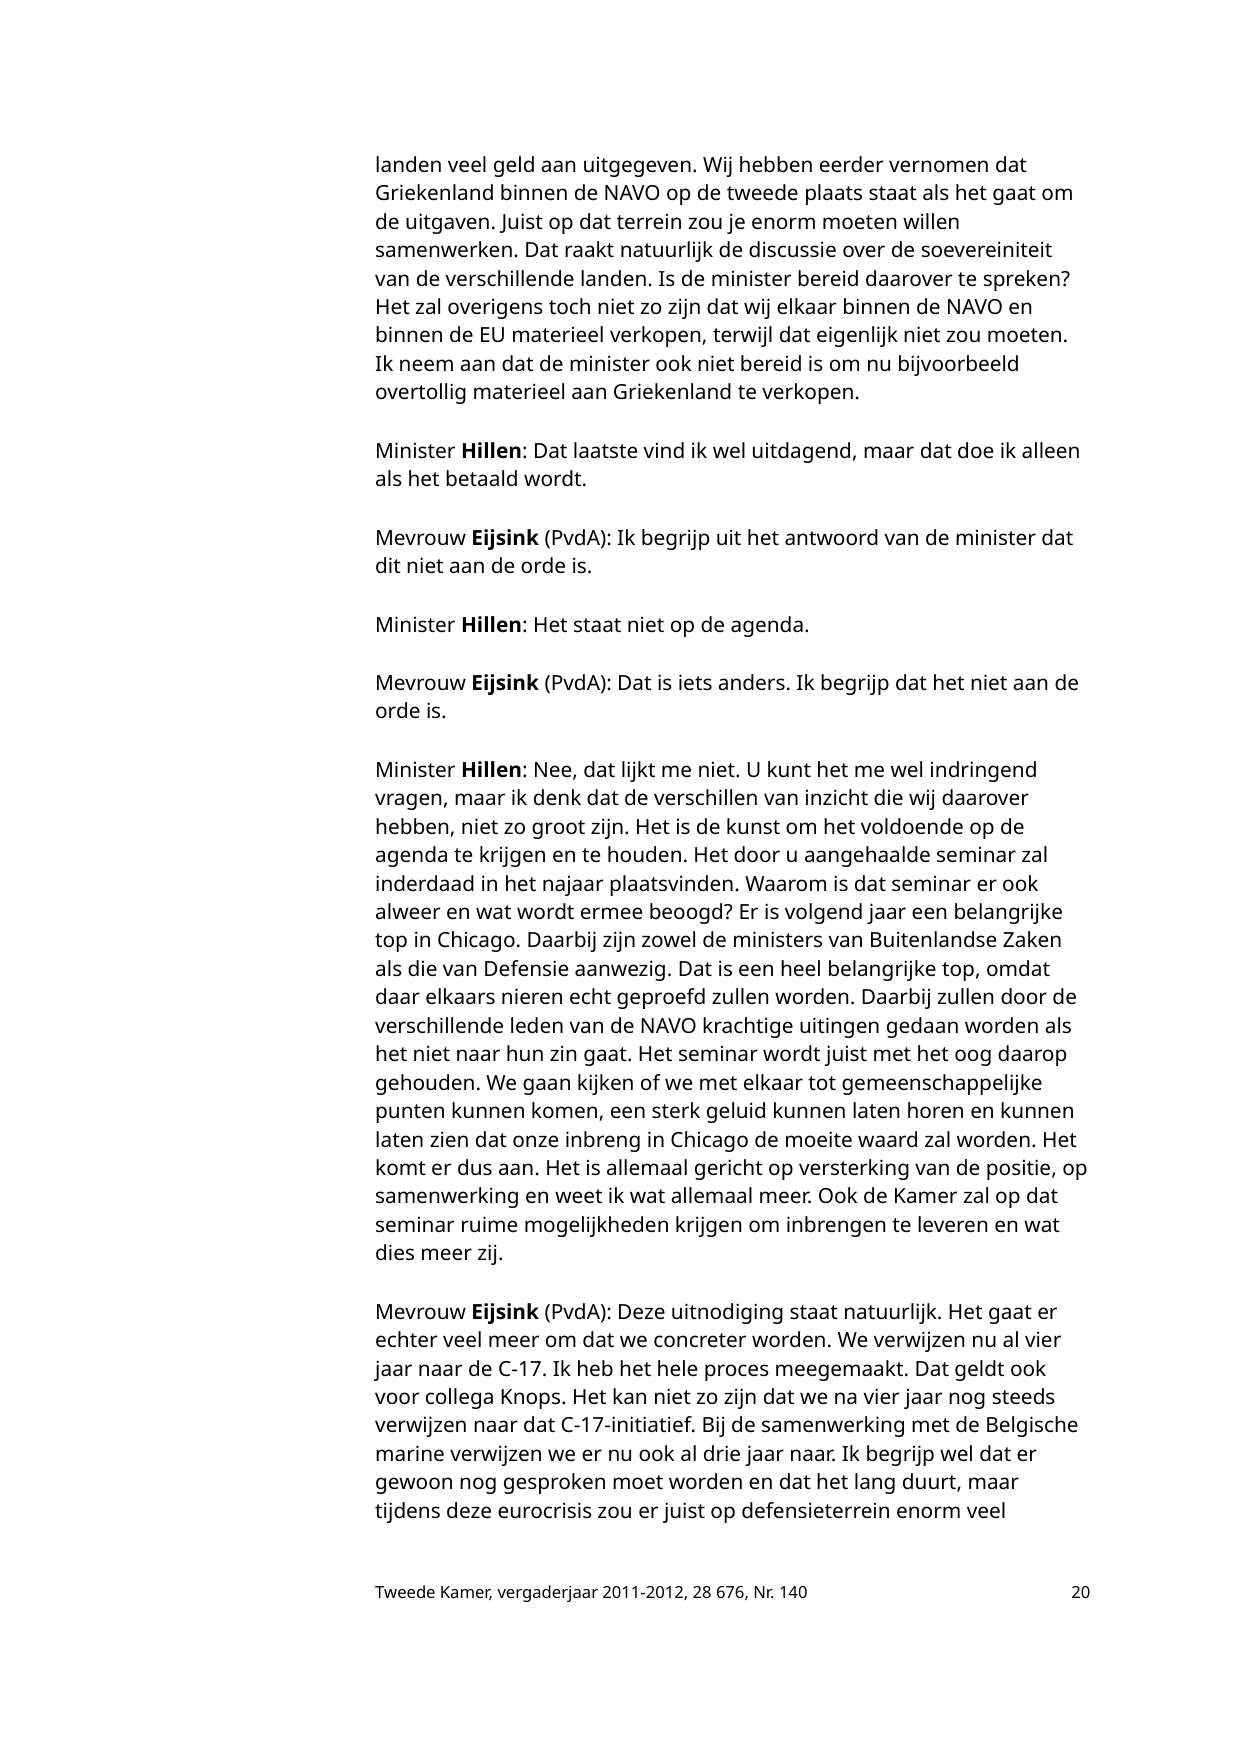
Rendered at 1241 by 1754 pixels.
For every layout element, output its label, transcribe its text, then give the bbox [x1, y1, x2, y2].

text Minister Hillen: Nee, dat lijkt me niet. U kunt het me wel indringend vragen, maar ik denk dat de verschillen van inzicht die wij daarover hebben, niet zo groot zijn. Het is de kunst om het voldoende op de agenda te krijgen en te houden. Het door u aangehaalde seminar zal inderdaad in het najaar plaatsvinden. Waarom is dat seminar er ook alweer en wat wordt ermee beoogd? Er is volgend jaar een belangrijke top in Chicago. Daarbij zijn zowel de ministers van Buitenlandse Zaken als die van Defensie aanwezig. Dat is een heel belangrijke top, omdat daar elkaars nieren echt geproefd zullen worden. Daarbij zullen door de verschillende leden van de NAVO krachtige uitingen gedaan worden als het niet naar hun zin gaat. Het seminar wordt juist met het oog daarop gehouden. We gaan kijken of we met elkaar tot gemeenschappelijke punten kunnen komen, een sterk geluid kunnen laten horen en kunnen laten zien dat onze inbreng in Chicago de moeite waard zal worden. Het komt er dus aan. Het is allemaal gericht op versterking van de positie, op samenwerking en weet ik wat allemaal meer. Ook de Kamer zal op dat seminar ruime mogelijkheden krijgen om inbrengen te leveren en wat dies meer zij. [375, 755, 1090, 1267]
text Mevrouw Eijsink (PvdA): Dat is iets anders. Ik begrijp dat het niet aan de orde is. [375, 668, 1090, 725]
text Minister Hillen: Dat laatste vind ik wel uitdagend, maar dat doe ik alleen als het betaald wordt. [375, 436, 1090, 493]
text Mevrouw Eijsink (PvdA): Deze uitnodiging staat natuurlijk. Het gaat er echter veel meer om dat we concreter worden. We verwijzen nu al vier jaar naar de C-17. Ik heb het hele proces meegemaakt. Dat geldt ook voor collega Knops. Het kan niet zo zijn dat we na vier jaar nog steeds verwijzen naar dat C-17-initiatief. Bij de samenwerking met de Belgische marine verwijzen we er nu ook al drie jaar naar. Ik begrijp wel dat er gewoon nog gesproken moet worden en dat het lang duurt, maar tijdens deze eurocrisis zou er juist op defensieterrein enorm veel [375, 1297, 1090, 1524]
text Minister Hillen: Het staat niet op de agenda. [375, 610, 1090, 638]
text landen veel geld aan uitgegeven. Wij hebben eerder vernomen dat Griekenland binnen de NAVO op de tweede plaats staat als het gaat om de uitgaven. Juist op dat terrein zou je enorm moeten willen samenwerken. Dat raakt natuurlijk de discussie over de soevereiniteit van de verschillende landen. Is de minister bereid daarover te spreken? Het zal overigens toch niet zo zijn dat wij elkaar binnen de NAVO en binnen de EU materieel verkopen, terwijl dat eigenlijk niet zou moeten. Ik neem aan dat de minister ook niet bereid is om nu bijvoorbeeld overtollig materieel aan Griekenland te verkopen. [375, 150, 1090, 406]
text Mevrouw Eijsink (PvdA): Ik begrijp uit het antwoord van de minister dat dit niet aan de orde is. [375, 523, 1090, 580]
